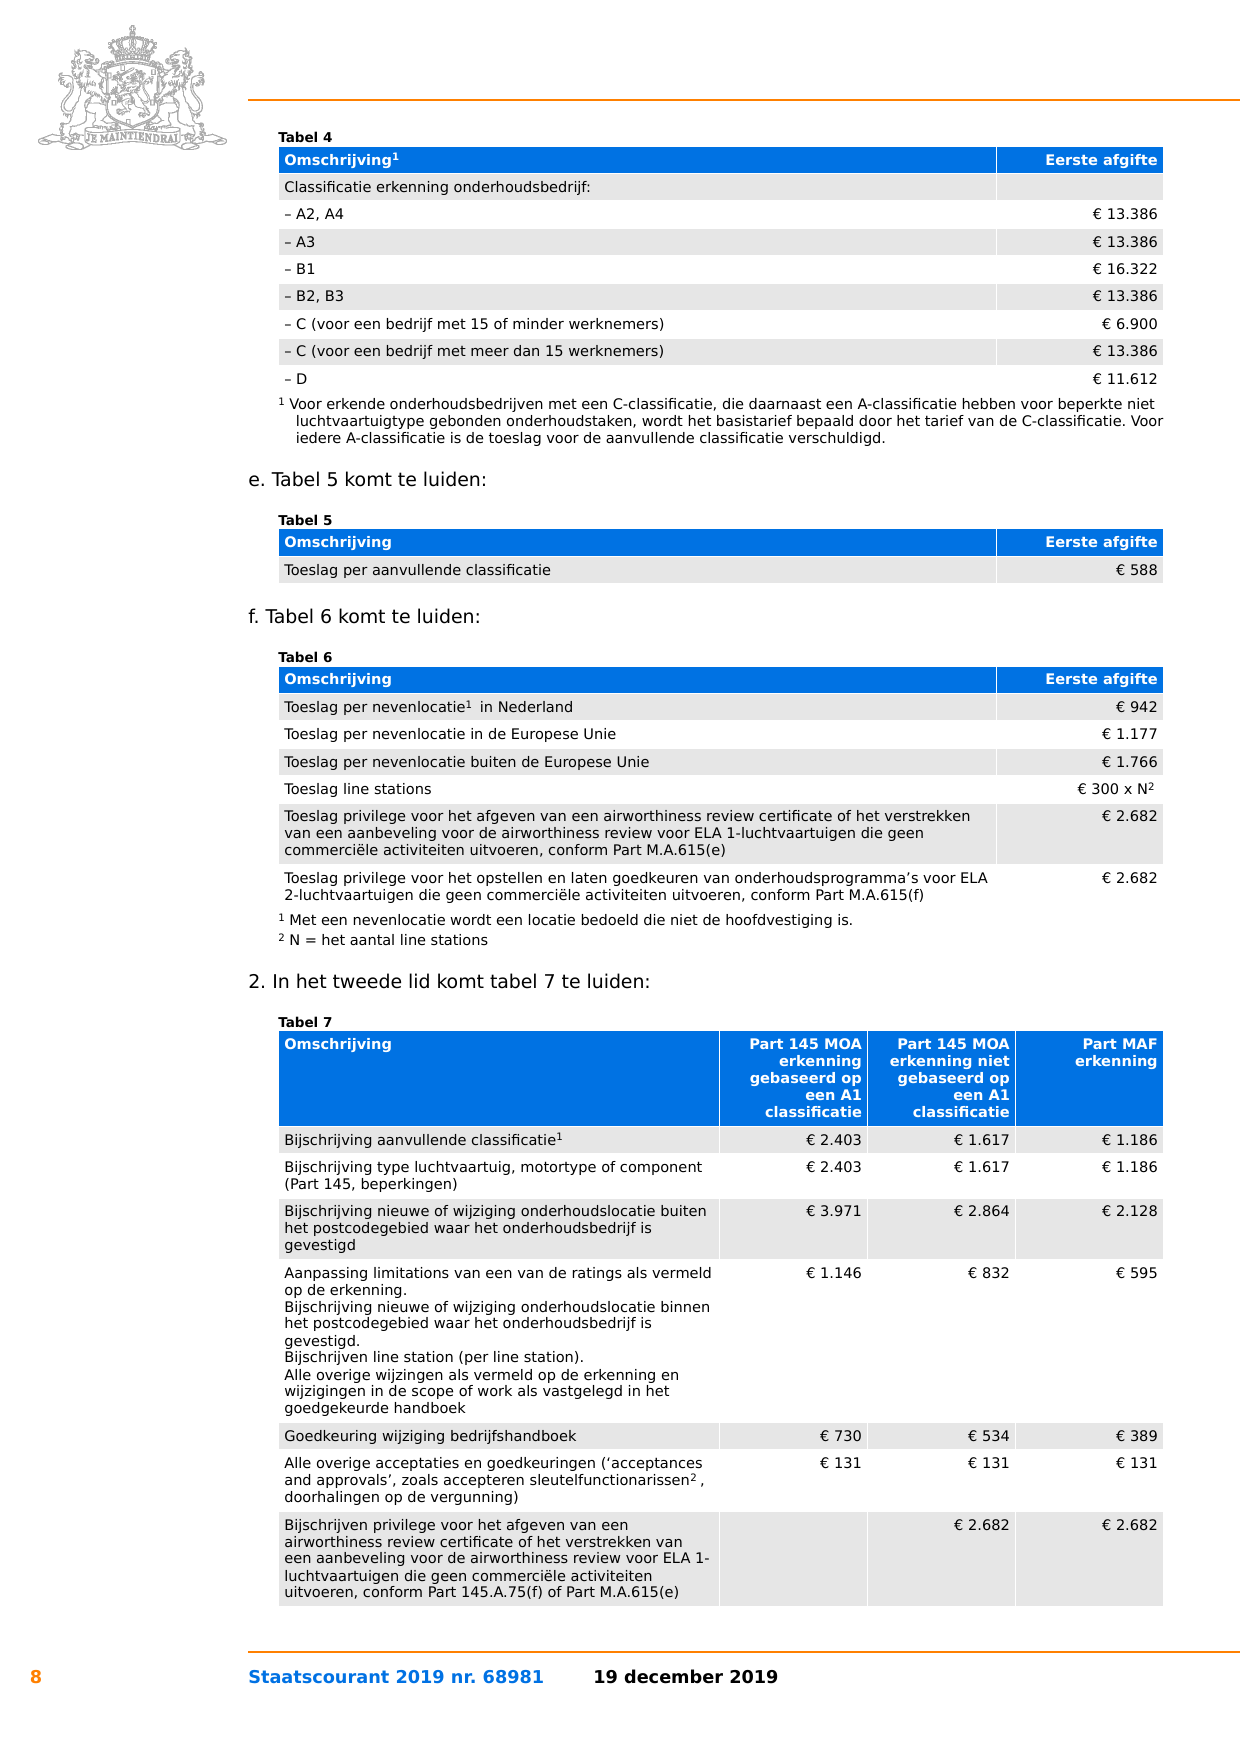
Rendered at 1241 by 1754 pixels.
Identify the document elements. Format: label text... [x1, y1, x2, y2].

table_cell € 1.617 [868, 1154, 1015, 1197]
table_cell € 2.682 [1016, 1512, 1163, 1606]
table_cell € 3.971 [720, 1199, 867, 1259]
table_cell € 16.322 [997, 256, 1163, 283]
table_cell Toeslag per nevenlocatie in de Europese Unie [279, 721, 996, 748]
table_cell € 131 [868, 1450, 1015, 1511]
table_cell € 2.128 [1016, 1199, 1163, 1259]
table_cell € 13.386 [997, 339, 1163, 365]
table_cell € 595 [1016, 1260, 1163, 1422]
table_cell 1 Met een nevenlocatie wordt een locatie bedoeld die niet de hoofdvestiging is. 2 N = het aantal line stations [278, 909, 1163, 949]
table_header Tabel 7 [278, 1015, 1163, 1030]
table_cell – C (voor een bedrijf met meer dan 15 werknemers) [279, 339, 996, 365]
table_header Tabel 5 [278, 513, 1163, 528]
table_cell € 13.386 [997, 284, 1163, 310]
table_cell € 2.403 [720, 1154, 867, 1197]
table_cell Eerste afgifte [997, 667, 1163, 693]
table_cell Toeslag per nevenlocatie1 in Nederland [279, 694, 996, 720]
table_cell € 2.403 [720, 1127, 867, 1153]
table_cell Bijschrijving nieuwe of wijziging onderhoudslocatie buiten het postcodegebied waar het onderhoudsbedrijf is gevestigd [279, 1199, 719, 1259]
table_cell – D [279, 366, 996, 392]
table_header Tabel 6 [278, 650, 1163, 666]
table_cell – C (voor een bedrijf met 15 of minder werknemers) [279, 311, 996, 337]
table_cell Alle overige acceptaties en goedkeuringen (‘acceptances and approvals’, zoals accepteren sleutelfunctionarissen2, doorhalingen op de vergunning) [279, 1450, 719, 1511]
table_cell € 11.612 [997, 366, 1163, 392]
table_cell – A2, A4 [279, 201, 996, 228]
table_cell Part MAF erkenning [1016, 1031, 1163, 1126]
picture [38, 25, 227, 150]
table_cell Toeslag per aanvullende classificatie [279, 557, 996, 583]
table_cell 1 Voor erkende onderhoudsbedrijven met een C-classificatie, die daarnaast een A-classificatie hebben voor beperkte niet luchtvaartuigtype gebonden onderhoudstaken, wordt het basistarief bepaald door het tarief van de C-classificatie. Voor iedere A-classificatie is de toeslag voor de aanvullende classificatie verschuldigd. [278, 393, 1163, 447]
table_cell Part 145 MOA erkenning gebaseerd op een A1 classificatie [720, 1031, 867, 1126]
table_cell € 730 [720, 1423, 867, 1449]
table_cell Bijschrijving type luchtvaartuig, motortype of component (Part 145, beperkingen) [279, 1154, 719, 1197]
table_cell Goedkeuring wijziging bedrijfshandboek [279, 1423, 719, 1449]
table_cell – B2, B3 [279, 284, 996, 310]
table_cell € 13.386 [997, 201, 1163, 228]
table_cell € 131 [720, 1450, 867, 1511]
table_cell Toeslag per nevenlocatie buiten de Europese Unie [279, 749, 996, 775]
table_cell € 2.682 [997, 804, 1163, 864]
table_cell – B1 [279, 256, 996, 283]
table_cell € 1.186 [1016, 1127, 1163, 1153]
table_cell Omschrijving1 [279, 147, 996, 173]
text e. Tabel 5 komt te luiden: [248, 469, 1163, 491]
table_cell Eerste afgifte [997, 147, 1163, 173]
table_cell – A3 [279, 229, 996, 255]
table_cell € 1.617 [868, 1127, 1015, 1153]
table_cell € 1.766 [997, 749, 1163, 775]
table_cell € 13.386 [997, 229, 1163, 255]
table_cell € 389 [1016, 1423, 1163, 1449]
table_cell € 6.900 [997, 311, 1163, 337]
table_cell € 1.177 [997, 721, 1163, 748]
table_cell [720, 1512, 867, 1606]
table_cell Toeslag line stations [279, 776, 996, 802]
table_cell Part 145 MOA erkenning niet gebaseerd op een A1 classificatie [868, 1031, 1015, 1126]
table_cell Omschrijving [279, 529, 996, 556]
table_cell € 942 [997, 694, 1163, 720]
table_cell Toeslag privilege voor het afgeven van een airworthiness review certificate of het verstrekken van een aanbeveling voor de airworthiness review voor ELA 1-luchtvaartuigen die geen commerciële activiteiten uitvoeren, conform Part M.A.615(e) [279, 804, 996, 864]
table_cell Bijschrijven privilege voor het afgeven van een airworthiness review certificate of het verstrekken van een aanbeveling voor de airworthiness review voor ELA 1-luchtvaartuigen die geen commerciële activiteiten uitvoeren, conform Part 145.A.75(f) of Part M.A.615(e) [279, 1512, 719, 1606]
table_cell € 300 x N2 [997, 776, 1163, 802]
table_cell € 1.146 [720, 1260, 867, 1422]
table_cell Aanpassing limitations van een van de ratings als vermeld op de erkenning. Bijschrijving nieuwe of wijziging onderhoudslocatie binnen het postcodegebied waar het onderhoudsbedrijf is gevestigd. Bijschrijven line station (per line station). Alle overige wijzingen als vermeld op de erkenning en wijzigingen in de scope of work als vastgelegd in het goedgekeurde handboek [279, 1260, 719, 1422]
table_cell € 1.186 [1016, 1154, 1163, 1197]
table_cell € 131 [1016, 1450, 1163, 1511]
table_cell Eerste afgifte [997, 529, 1163, 556]
text f. Tabel 6 komt te luiden: [248, 606, 1163, 628]
table_cell Omschrijving [279, 1031, 719, 1126]
table_cell € 534 [868, 1423, 1015, 1449]
table_cell € 2.682 [997, 865, 1163, 908]
table_cell [997, 174, 1163, 200]
table_cell Toeslag privilege voor het opstellen en laten goedkeuren van onderhoudsprogramma’s voor ELA 2-luchtvaartuigen die geen commerciële activiteiten uitvoeren, conform Part M.A.615(f) [279, 865, 996, 908]
table_cell Omschrijving [279, 667, 996, 693]
text 2. In het tweede lid komt tabel 7 te luiden: [248, 971, 1163, 993]
table_cell Classificatie erkenning onderhoudsbedrijf: [279, 174, 996, 200]
table_cell € 2.682 [868, 1512, 1015, 1606]
table_cell € 588 [997, 557, 1163, 583]
table_header Tabel 4 [278, 130, 1163, 146]
table_cell € 2.864 [868, 1199, 1015, 1259]
table_cell € 832 [868, 1260, 1015, 1422]
table_cell Bijschrijving aanvullende classificatie1 [279, 1127, 719, 1153]
